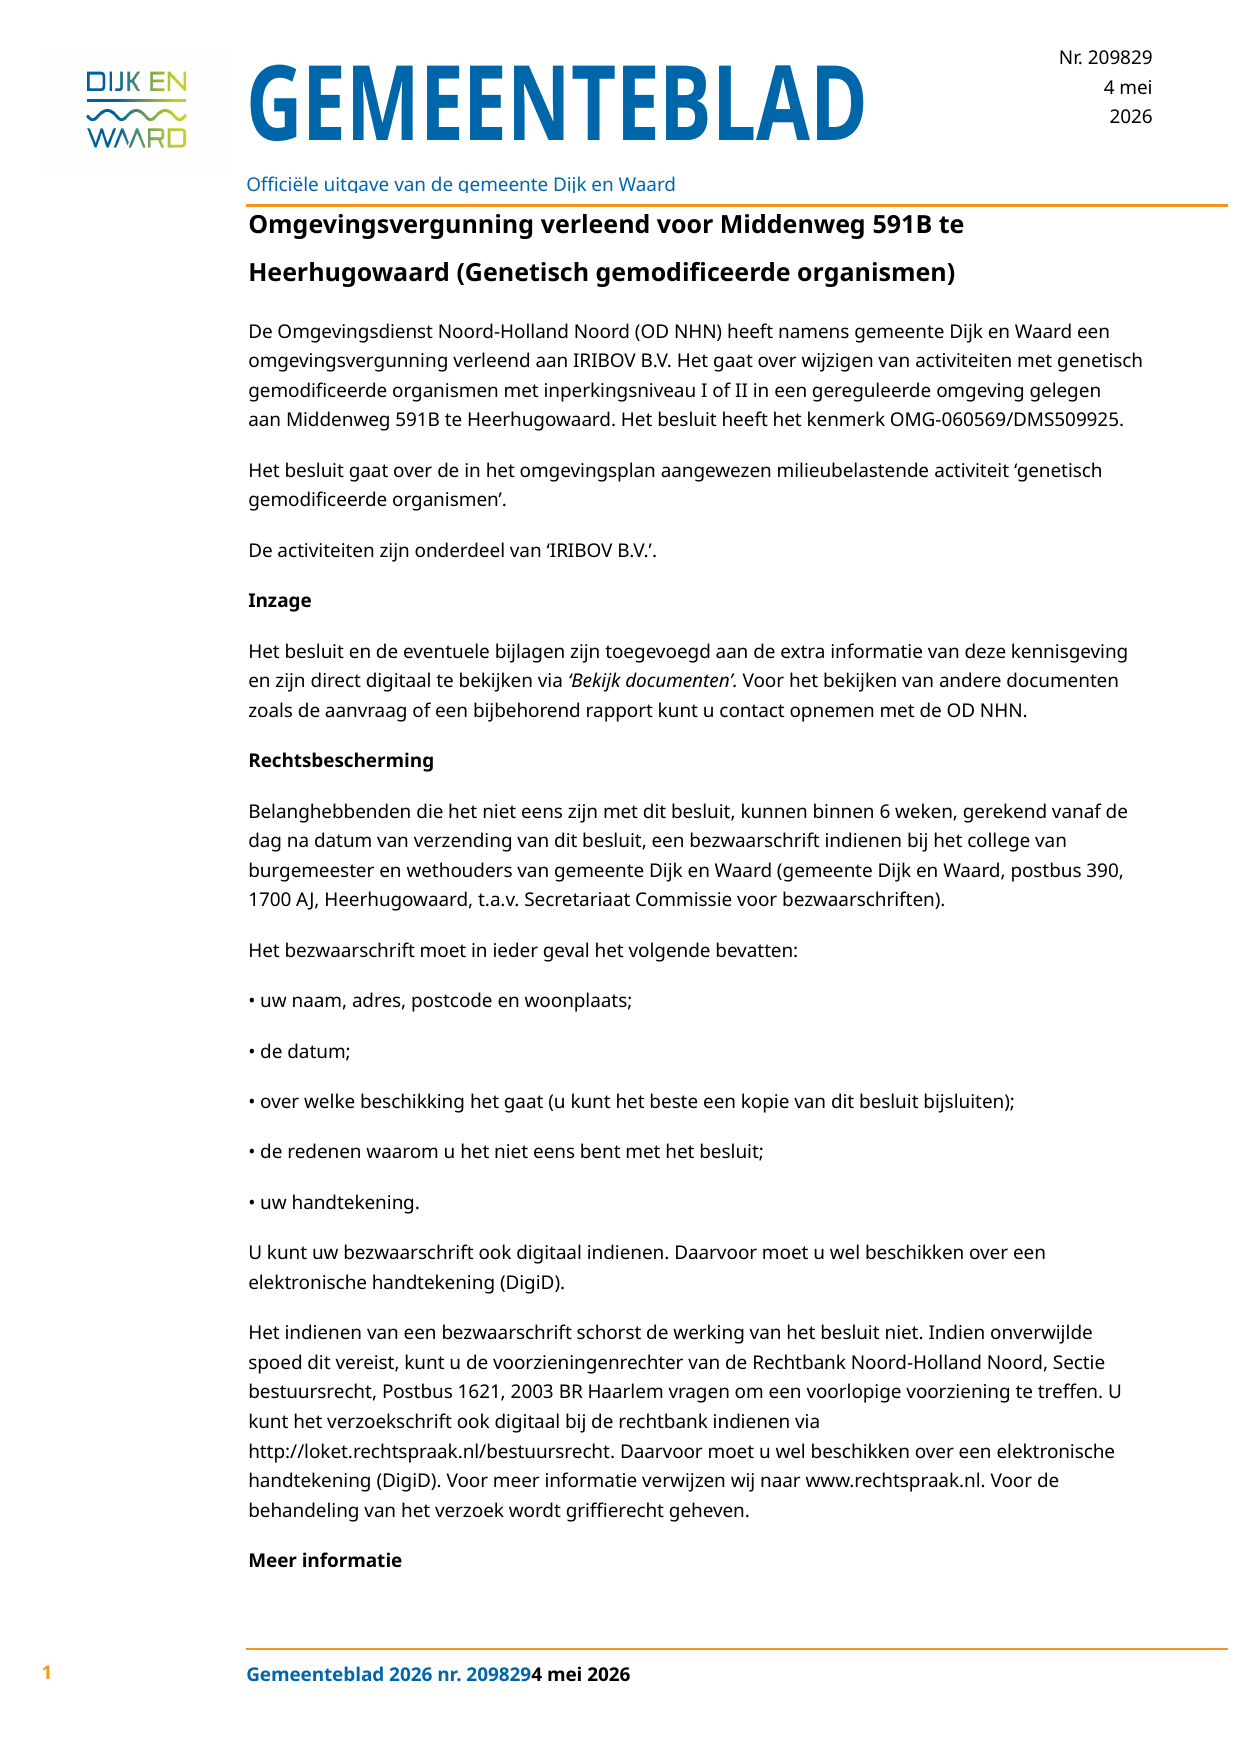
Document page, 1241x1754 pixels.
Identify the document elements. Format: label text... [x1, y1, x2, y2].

text De Omgevingsdienst Noord-Holland Noord (OD NHN) heeft namens gemeente Dijk en Waard een omgevingsvergunning verleend aan IRIBOV B.V. Het gaat over wijzigen van activiteiten met genetisch gemodificeerde organismen met inperkingsniveau I of II in een gereguleerde omgeving gelegen aan Middenweg 591B te Heerhugowaard. Het besluit heeft het kenmerk OMG-060569/DMS509925. [248, 318, 1152, 432]
text De activiteiten zijn onderdeel van ‘IRIBOV B.V.’. [248, 537, 1152, 563]
text Rechtsbescherming [248, 747, 1152, 773]
text Het besluit gaat over de in het omgevingsplan aangewezen milieubelastende activiteit ‘genetisch gemodificeerde organismen’. [248, 457, 1152, 512]
text Inzage [248, 587, 1152, 613]
text Omgevingsvergunning verleend voor Middenweg 591B te Heerhugowaard (Genetisch gemodificeerde organismen) [248, 207, 1152, 288]
text • de redenen waarom u het niet eens bent met het besluit; [248, 1139, 1152, 1164]
text Meer informatie [248, 1547, 1152, 1573]
text • uw naam, adres, postcode en woonplaats; [248, 987, 1152, 1013]
text • de datum; [248, 1038, 1152, 1064]
text Het bezwaarschrift moet in ieder geval het volgende bevatten: [248, 937, 1152, 963]
text Belanghebbenden die het niet eens zijn met dit besluit, kunnen binnen 6 weken, gerekend vanaf de dag na datum van verzending van dit besluit, een bezwaarschrift indienen bij het college van burgemeester en wethouders van gemeente Dijk en Waard (gemeente Dijk en Waard, postbus 390, 1700 AJ, Heerhugowaard, t.a.v. Secretariaat Commissie voor bezwaarschriften). [248, 798, 1152, 912]
text • uw handtekening. [248, 1189, 1152, 1215]
picture [41, 47, 231, 172]
text Het indienen van een bezwaarschrift schorst de werking van het besluit niet. Indien onverwijlde spoed dit vereist, kunt u de voorzieningenrechter van de Rechtbank Noord-Holland Noord, Sectie bestuursrecht, Postbus 1621, 2003 BR Haarlem vragen om een voorlopige voorziening te treffen. U kunt het verzoekschrift ook digitaal bij de rechtbank indienen via http://loket.rechtspraak.nl/bestuursrecht. Daarvoor moet u wel beschikken over een elektronische handtekening (DigiD). Voor meer informatie verwijzen wij naar www.rechtspraak.nl. Voor de behandeling van het verzoek wordt griffierecht geheven. [248, 1319, 1152, 1523]
text • over welke beschikking het gaat (u kunt het beste een kopie van dit besluit bijsluiten); [248, 1088, 1152, 1114]
text Het besluit en de eventuele bijlagen zijn toegevoegd aan de extra informatie van deze kennisgeving en zijn direct digitaal te bekijken via ‘Bekijk documenten’. Voor het bekijken van andere documenten zoals de aanvraag of een bijbehorend rapport kunt u contact opnemen met de OD NHN. [248, 638, 1152, 723]
text U kunt uw bezwaarschrift ook digitaal indienen. Daarvoor moet u wel beschikken over een elektronische handtekening (DigiD). [248, 1239, 1152, 1295]
